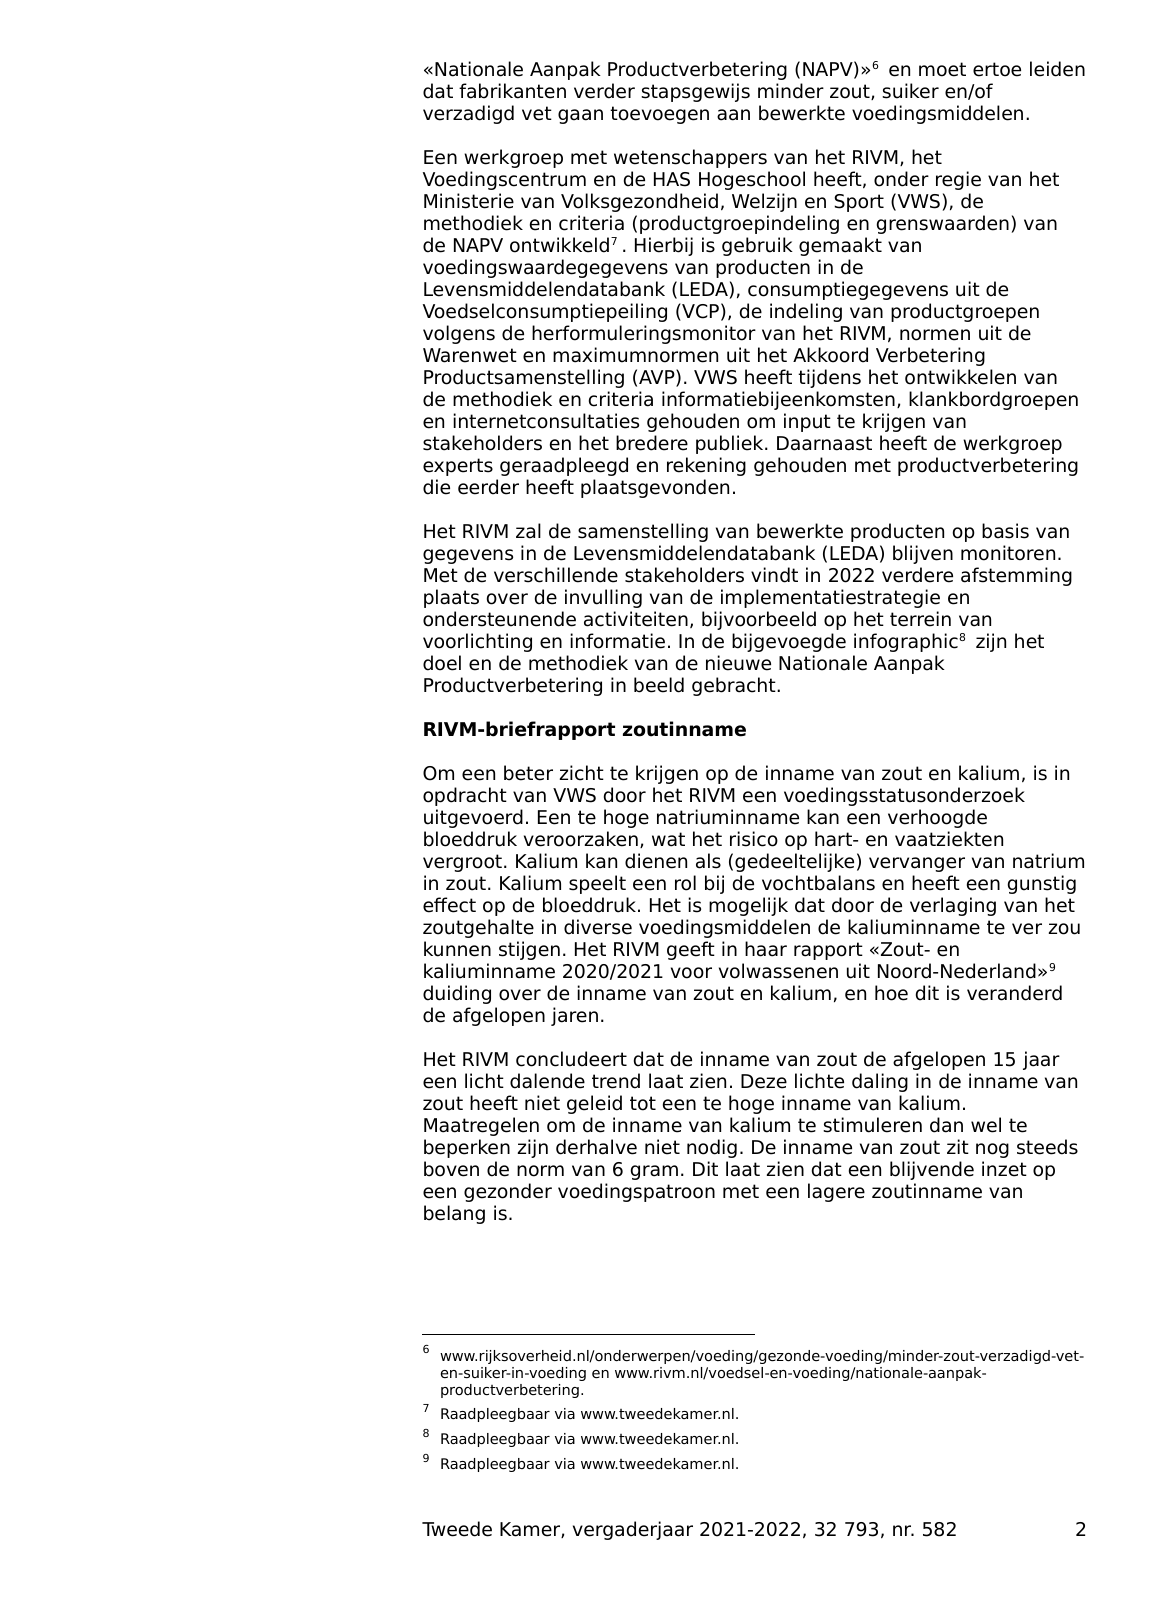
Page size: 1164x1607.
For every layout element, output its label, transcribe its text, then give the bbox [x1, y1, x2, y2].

text Het RIVM concludeert dat de inname van zout de afgelopen 15 jaar een licht dalende trend laat zien. Deze lichte daling in de inname van zout heeft niet geleid tot een te hoge inname van kalium. Maatregelen om de inname van kalium te stimuleren dan wel te beperken zijn derhalve niet nodig. De inname van zout zit nog steeds boven de norm van 6 gram. Dit laat zien dat een blijvende inzet op een gezonder voedingspatroon met een lagere zoutinname van belang is. [422, 1049, 1087, 1225]
text Het RIVM zal de samenstelling van bewerkte producten op basis van gegevens in de Levensmiddelendatabank (LEDA) blijven monitoren. Met de verschillende stakeholders vindt in 2022 verdere afstemming plaats over de invulling van de implementatiestrategie en ondersteunende activiteiten, bijvoorbeeld op het terrein van voorlichting en informatie. In de bijgevoegde infographic zijn het doel en de methodiek van de nieuwe Nationale Aanpak Productverbetering in beeld gebracht. [422, 521, 1087, 697]
text «Nationale Aanpak Productverbetering (NAPV)» en moet ertoe leiden dat fabrikanten verder stapsgewijs minder zout, suiker en/of verzadigd vet gaan toevoegen aan bewerkte voedingsmiddelen. [422, 59, 1087, 125]
subtitle RIVM-briefrapport zoutinname [422, 719, 1087, 741]
text Raadpleegbaar via www.tweedekamer.nl. [422, 1402, 1087, 1424]
text www.rijksoverheid.nl/onderwerpen/voeding/gezonde-voeding/minder-zout-verzadigd-vet-en-suiker-in-voeding en www.rivm.nl/voedsel-en-voeding/nationale-aanpak-productverbetering. [422, 1343, 1087, 1399]
text Raadpleegbaar via www.tweedekamer.nl. [422, 1452, 1087, 1474]
text Raadpleegbaar via www.tweedekamer.nl. [422, 1427, 1087, 1449]
text Een werkgroep met wetenschappers van het RIVM, het Voedingscentrum en de HAS Hogeschool heeft, onder regie van het Ministerie van Volksgezondheid, Welzijn en Sport (VWS), de methodiek en criteria (productgroepindeling en grenswaarden) van de NAPV ontwikkeld. Hierbij is gebruik gemaakt van voedingswaardegegevens van producten in de Levensmiddelendatabank (LEDA), consumptiegegevens uit de Voedselconsumptiepeiling (VCP), de indeling van productgroepen volgens de herformuleringsmonitor van het RIVM, normen uit de Warenwet en maximumnormen uit het Akkoord Verbetering Productsamenstelling (AVP). VWS heeft tijdens het ontwikkelen van de methodiek en criteria informatiebijeenkomsten, klankbordgroepen en internetconsultaties gehouden om input te krijgen van stakeholders en het bredere publiek. Daarnaast heeft de werkgroep experts geraadpleegd en rekening gehouden met productverbetering die eerder heeft plaatsgevonden. [422, 147, 1087, 499]
text Om een beter zicht te krijgen op de inname van zout en kalium, is in opdracht van VWS door het RIVM een voedingsstatusonderzoek uitgevoerd. Een te hoge natriuminname kan een verhoogde bloeddruk veroorzaken, wat het risico op hart- en vaatziekten vergroot. Kalium kan dienen als (gedeeltelijke) vervanger van natrium in zout. Kalium speelt een rol bij de vochtbalans en heeft een gunstig effect op de bloeddruk. Het is mogelijk dat door de verlaging van het zoutgehalte in diverse voedingsmiddelen de kaliuminname te ver zou kunnen stijgen. Het RIVM geeft in haar rapport «Zout- en kaliuminname 2020/2021 voor volwassenen uit Noord-Nederland» duiding over de inname van zout en kalium, en hoe dit is veranderd de afgelopen jaren. [422, 763, 1087, 1027]
